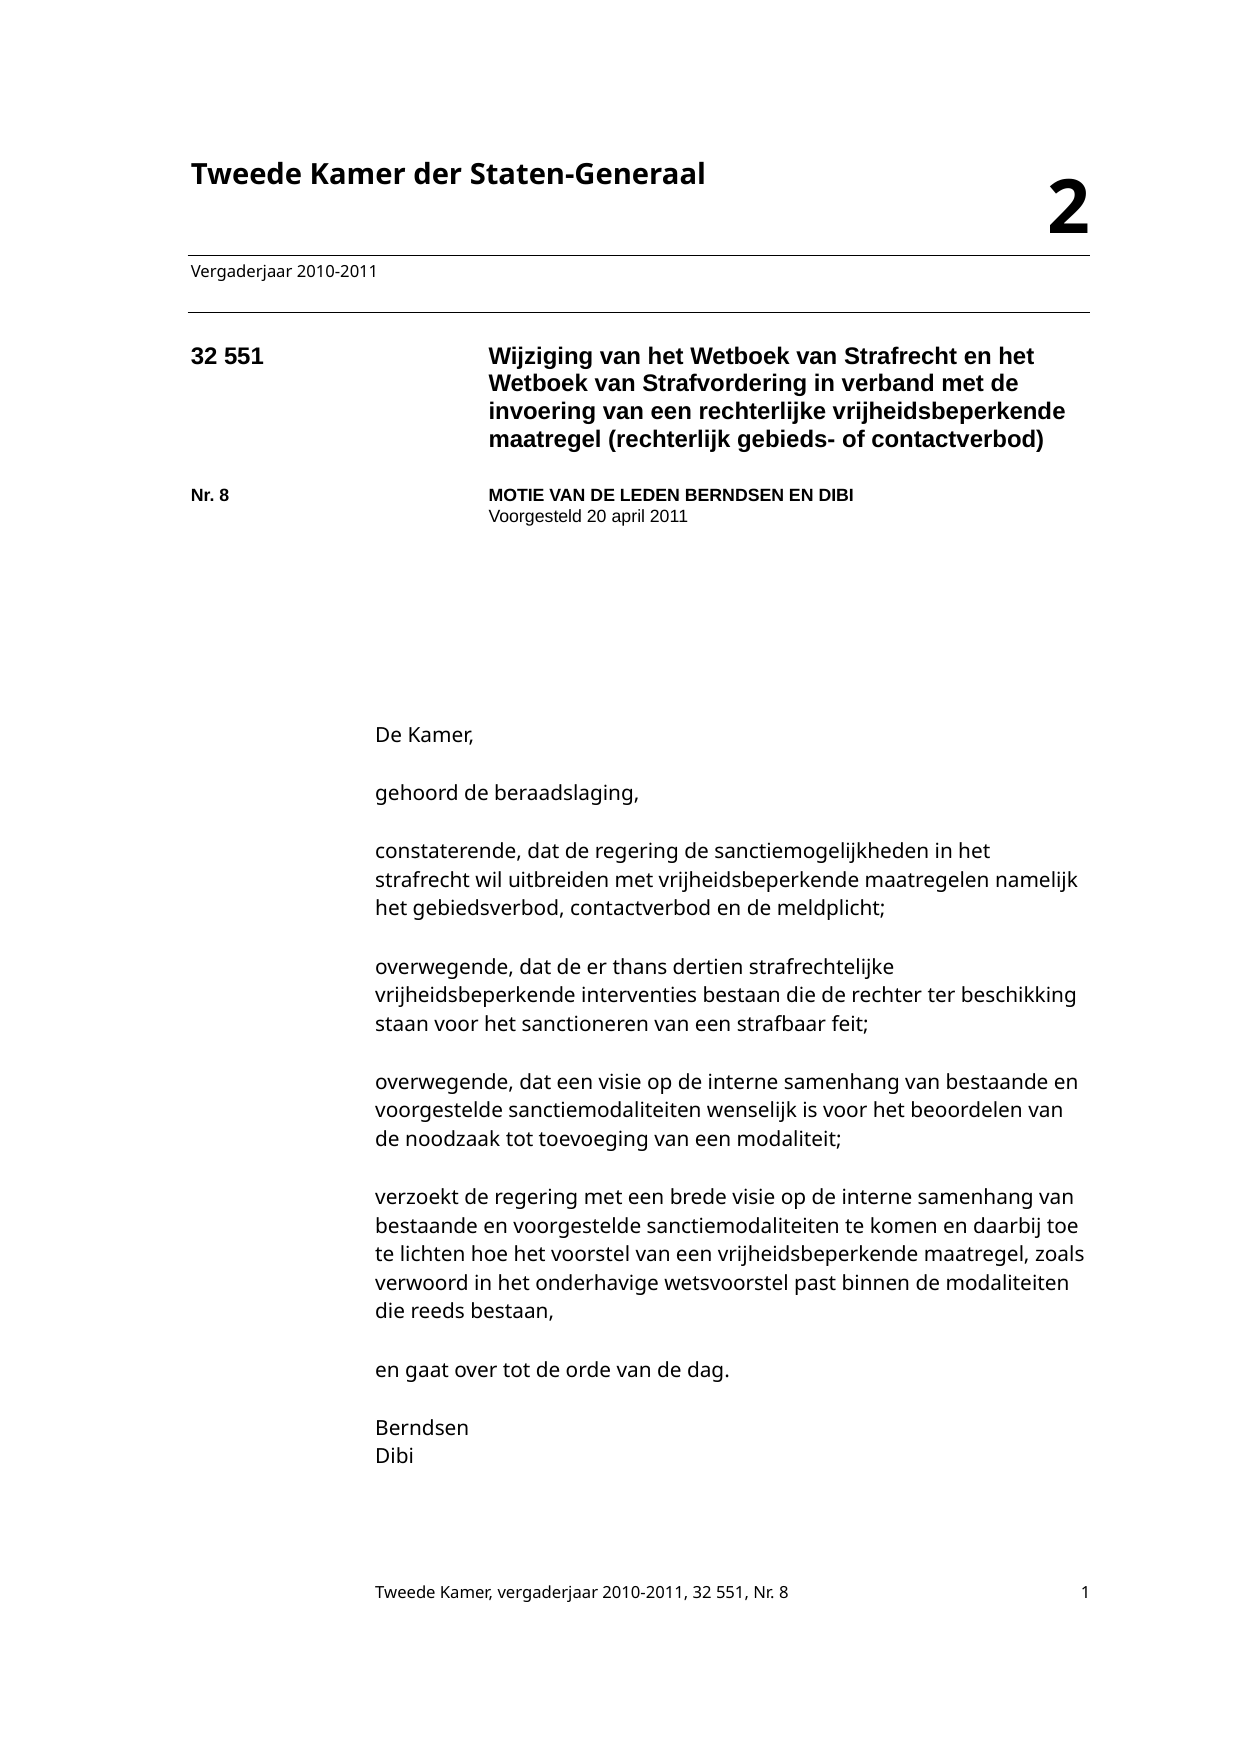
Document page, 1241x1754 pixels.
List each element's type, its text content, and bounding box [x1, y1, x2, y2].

table_cell Wijziging van het Wetboek van Strafrecht en het Wetboek van Strafvordering in verband met de invoering van een rechterlijke vrijheidsbeperkende maatregel (rechterlijk gebieds- of contactverbod) [485, 339, 1090, 482]
text overwegende, dat een visie op de interne samenhang van bestaande en voorgestelde sanctiemodaliteiten wenselijk is voor het beoordelen van de noodzaak tot toevoeging van een modaliteit; [375, 1067, 1090, 1152]
table_cell Nr. 8 [188, 482, 485, 601]
table_cell [485, 256, 1090, 312]
text Berndsen [375, 1413, 1090, 1442]
text gehoord de beraadslaging, [375, 778, 1090, 807]
table_cell [485, 313, 1090, 339]
table_cell Vergaderjaar 2010-2011 [188, 256, 485, 312]
table_header 2 [910, 150, 1090, 255]
text constaterende, dat de regering de sanctiemogelijkheden in het strafrecht wil uitbreiden met vrijheidsbeperkende maatregelen namelijk het gebiedsverbod, contactverbod en de meldplicht; [375, 837, 1090, 922]
text Dibi [375, 1442, 1090, 1470]
text overwegende, dat de er thans dertien strafrechtelijke vrijheidsbeperkende interventies bestaan die de rechter ter beschikking staan voor het sanctioneren van een strafbaar feit; [375, 952, 1090, 1037]
table_cell 32 551 [188, 339, 485, 482]
text en gaat over tot de orde van de dag. [375, 1355, 1090, 1383]
text verzoekt de regering met een brede visie op de interne samenhang van bestaande en voorgestelde sanctiemodaliteiten te komen en daarbij toe te lichten hoe het voorstel van een vrijheidsbeperkende maatregel, zoals verwoord in het onderhavige wetsvoorstel past binnen de modaliteiten die reeds bestaan, [375, 1182, 1090, 1325]
text De Kamer, [375, 720, 1090, 748]
table_cell [188, 313, 485, 339]
table_cell MOTIE VAN DE LEDEN BERNDSEN EN DIBI Voorgesteld 20 april 2011 [485, 482, 1090, 601]
table_header Tweede Kamer der Staten-Generaal [188, 150, 909, 255]
